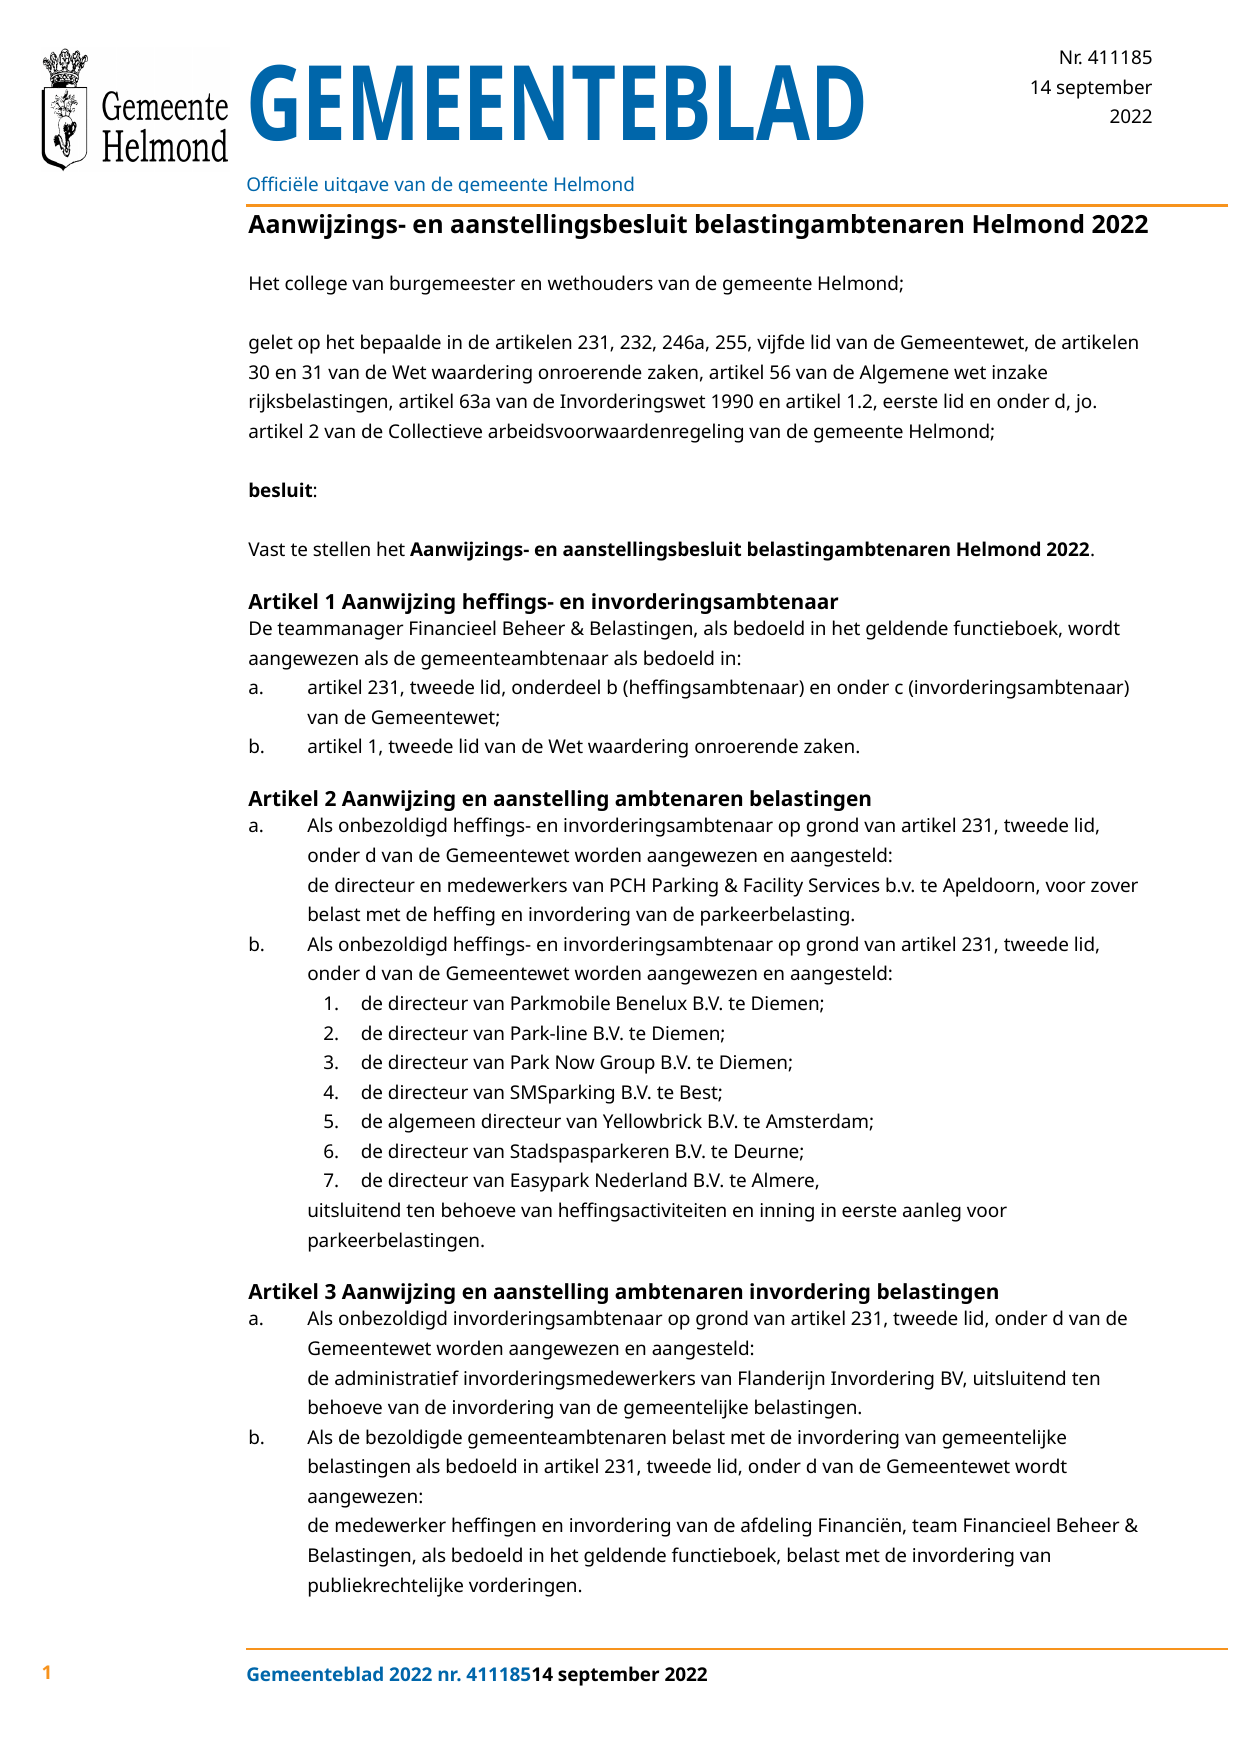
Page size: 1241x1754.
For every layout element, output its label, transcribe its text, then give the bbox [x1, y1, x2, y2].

list Als onbezoldigd heffings- en invorderingsambtenaar op grond van artikel 231, tweede lid, onder d van de Gemeentewet worden aangewezen en aangesteld: [248, 813, 1152, 868]
list Als onbezoldigd heffings- en invorderingsambtenaar op grond van artikel 231, tweede lid, onder d van de Gemeentewet worden aangewezen en aangesteld: [248, 931, 1152, 986]
text De teammanager Financieel Beheer & Belastingen, als bedoeld in het geldende functieboek, wordt aangewezen als de gemeenteambtenaar als bedoeld in: [248, 615, 1152, 671]
text gelet op het bepaalde in de artikelen 231, 232, 246a, 255, vijfde lid van de Gemeentewet, de artikelen 30 en 31 van de Wet waardering onroerende zaken, artikel 56 van de Algemene wet inzake rijksbelastingen, artikel 63a van de Invorderingswet 1990 en artikel 1.2, eerste lid en onder d, jo. artikel 2 van de Collectieve arbeidsvoorwaardenregeling van de gemeente Helmond; [248, 329, 1152, 444]
list artikel 231, tweede lid, onderdeel b (heffingsambtenaar) en onder c (invorderingsambtenaar) van de Gemeentewet; [248, 674, 1152, 730]
text Artikel 1 Aanwijzing heffings- en invorderingsambtenaar [248, 587, 1152, 615]
text Vast te stellen het Aanwijzings- en aanstellingsbesluit belastingambtenaren Helmond 2022. [248, 537, 1152, 562]
list uitsluitend ten behoeve van heffingsactiviteiten en inning in eerste aanleg voor parkeerbelastingen. [248, 1197, 1152, 1252]
list de directeur van Park-line B.V. te Diemen; [323, 1020, 1152, 1045]
list de medewerker heffingen en invordering van de afdeling Financiën, team Financieel Beheer & Belastingen, als bedoeld in het geldende functieboek, belast met de invordering van publiekrechtelijke vorderingen. [248, 1513, 1152, 1598]
text Het college van burgemeester en wethouders van de gemeente Helmond; [248, 270, 1152, 296]
list de directeur van Park Now Group B.V. te Diemen; [323, 1049, 1152, 1075]
list de directeur van Parkmobile Benelux B.V. te Diemen; [323, 990, 1152, 1016]
picture [41, 47, 231, 172]
list Als onbezoldigd invorderingsambtenaar op grond van artikel 231, tweede lid, onder d van de Gemeentewet worden aangewezen en aangesteld: [248, 1306, 1152, 1361]
text Aanwijzings- en aanstellingsbesluit belastingambtenaren Helmond 2022 [248, 207, 1152, 241]
list de directeur van Easypark Nederland B.V. te Almere, [323, 1168, 1152, 1193]
text besluit: [248, 477, 1152, 503]
list de directeur van SMSparking B.V. te Best; [323, 1079, 1152, 1104]
list artikel 1, tweede lid van de Wet waardering onroerende zaken. [248, 734, 1152, 759]
list de directeur van Stadspasparkeren B.V. te Deurne; [323, 1138, 1152, 1164]
list de administratief invorderingsmedewerkers van Flanderijn Invordering BV, uitsluitend ten behoeve van de invordering van de gemeentelijke belastingen. [248, 1365, 1152, 1420]
text Artikel 3 Aanwijzing en aanstelling ambtenaren invordering belastingen [248, 1277, 1152, 1306]
list de directeur en medewerkers van PCH Parking & Facility Services b.v. te Apeldoorn, voor zover belast met de heffing en invordering van de parkeerbelasting. [248, 872, 1152, 927]
text Artikel 2 Aanwijzing en aanstelling ambtenaren belastingen [248, 784, 1152, 813]
list de algemeen directeur van Yellowbrick B.V. te Amsterdam; [323, 1108, 1152, 1134]
list Als de bezoldigde gemeenteambtenaren belast met de invordering van gemeentelijke belastingen als bedoeld in artikel 231, tweede lid, onder d van de Gemeentewet wordt aangewezen: [248, 1424, 1152, 1509]
